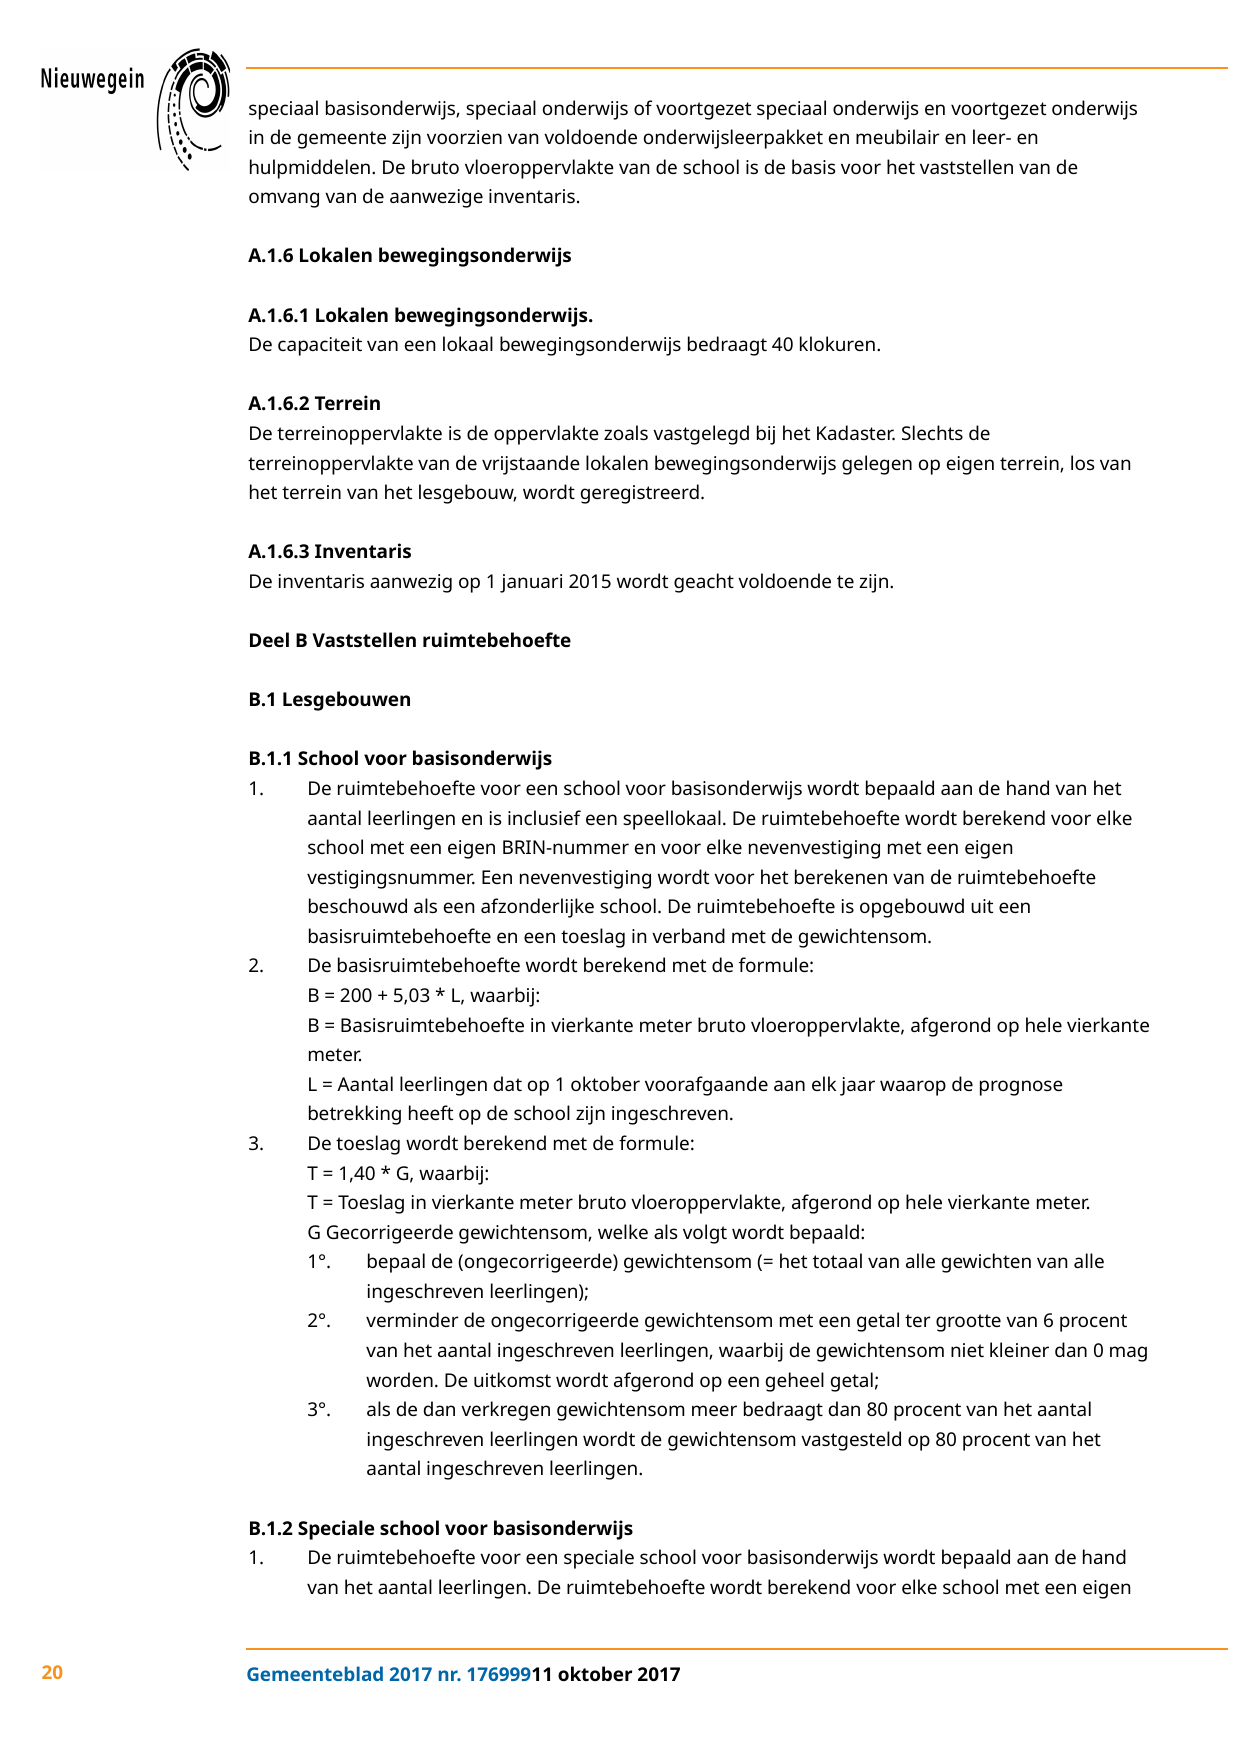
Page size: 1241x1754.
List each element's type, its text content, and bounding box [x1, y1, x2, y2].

text B.1.1 School voor basisonderwijs [248, 746, 1152, 771]
text speciaal basisonderwijs, speciaal onderwijs of voortgezet speciaal onderwijs en voortgezet onderwijs in de gemeente zijn voorzien van voldoende onderwijsleerpakket en meubilair en leer- en hulpmiddelen. De bruto vloeroppervlakte van de school is de basis voor het vaststellen van de omvang van de aanwezige inventaris. [248, 95, 1152, 209]
text B.1 Lesgebouwen [248, 686, 1152, 712]
text De inventaris aanwezig op 1 januari 2015 wordt geacht voldoende te zijn. [248, 568, 1152, 594]
text A.1.6.3 Inventaris [248, 538, 1152, 564]
list De ruimtebehoefte voor een school voor basisonderwijs wordt bepaald aan de hand van het aantal leerlingen en is inclusief een speellokaal. De ruimtebehoefte wordt berekend voor elke school met een eigen BRIN-nummer en voor elke nevenvestiging met een eigen vestigingsnummer. Een nevenvestiging wordt voor het berekenen van de ruimtebehoefte beschouwd als een afzonderlijke school. De ruimtebehoefte is opgebouwd uit een basisruimtebehoefte en een toeslag in verband met de gewichtensom. [248, 775, 1152, 949]
text A.1.6 Lokalen bewegingsonderwijs [248, 243, 1152, 268]
list De basisruimtebehoefte wordt berekend met de formule: [248, 953, 1152, 978]
list T = 1,40 * G, waarbij: [248, 1160, 1152, 1186]
list De ruimtebehoefte voor een speciale school voor basisonderwijs wordt bepaald aan de hand van het aantal leerlingen. De ruimtebehoefte wordt berekend voor elke school met een eigen [248, 1544, 1152, 1600]
list bepaal de (ongecorrigeerde) gewichtensom (= het totaal van alle gewichten van alle ingeschreven leerlingen); [307, 1248, 1152, 1304]
list verminder de ongecorrigeerde gewichtensom met een getal ter grootte van 6 procent van het aantal ingeschreven leerlingen, waarbij de gewichtensom niet kleiner dan 0 mag worden. De uitkomst wordt afgerond op een geheel getal; [307, 1308, 1152, 1393]
text A.1.6.2 Terrein [248, 391, 1152, 416]
text Deel B Vaststellen ruimtebehoefte [248, 627, 1152, 653]
list De toeslag wordt berekend met de formule: [248, 1130, 1152, 1156]
text De capaciteit van een lokaal bewegingsonderwijs bedraagt 40 klokuren. [248, 331, 1152, 357]
list T = Toeslag in vierkante meter bruto vloeroppervlakte, afgerond op hele vierkante meter. [248, 1189, 1152, 1215]
picture [41, 47, 231, 172]
list L = Aantal leerlingen dat op 1 oktober voorafgaande aan elk jaar waarop de prognose betrekking heeft op de school zijn ingeschreven. [248, 1071, 1152, 1126]
text B.1.2 Speciale school voor basisonderwijs [248, 1515, 1152, 1541]
list B = 200 + 5,03 * L, waarbij: [248, 982, 1152, 1008]
text A.1.6.1 Lokalen bewegingsonderwijs. [248, 302, 1152, 328]
list G Gecorrigeerde gewichtensom, welke als volgt wordt bepaald: [248, 1219, 1152, 1245]
list als de dan verkregen gewichtensom meer bedraagt dan 80 procent van het aantal ingeschreven leerlingen wordt de gewichtensom vastgesteld op 80 procent van het aantal ingeschreven leerlingen. [307, 1396, 1152, 1481]
list B = Basisruimtebehoefte in vierkante meter bruto vloeroppervlakte, afgerond op hele vierkante meter. [248, 1012, 1152, 1067]
text De terreinoppervlakte is de oppervlakte zoals vastgelegd bij het Kadaster. Slechts de terreinoppervlakte van de vrijstaande lokalen bewegingsonderwijs gelegen op eigen terrein, los van het terrein van het lesgebouw, wordt geregistreerd. [248, 420, 1152, 505]
